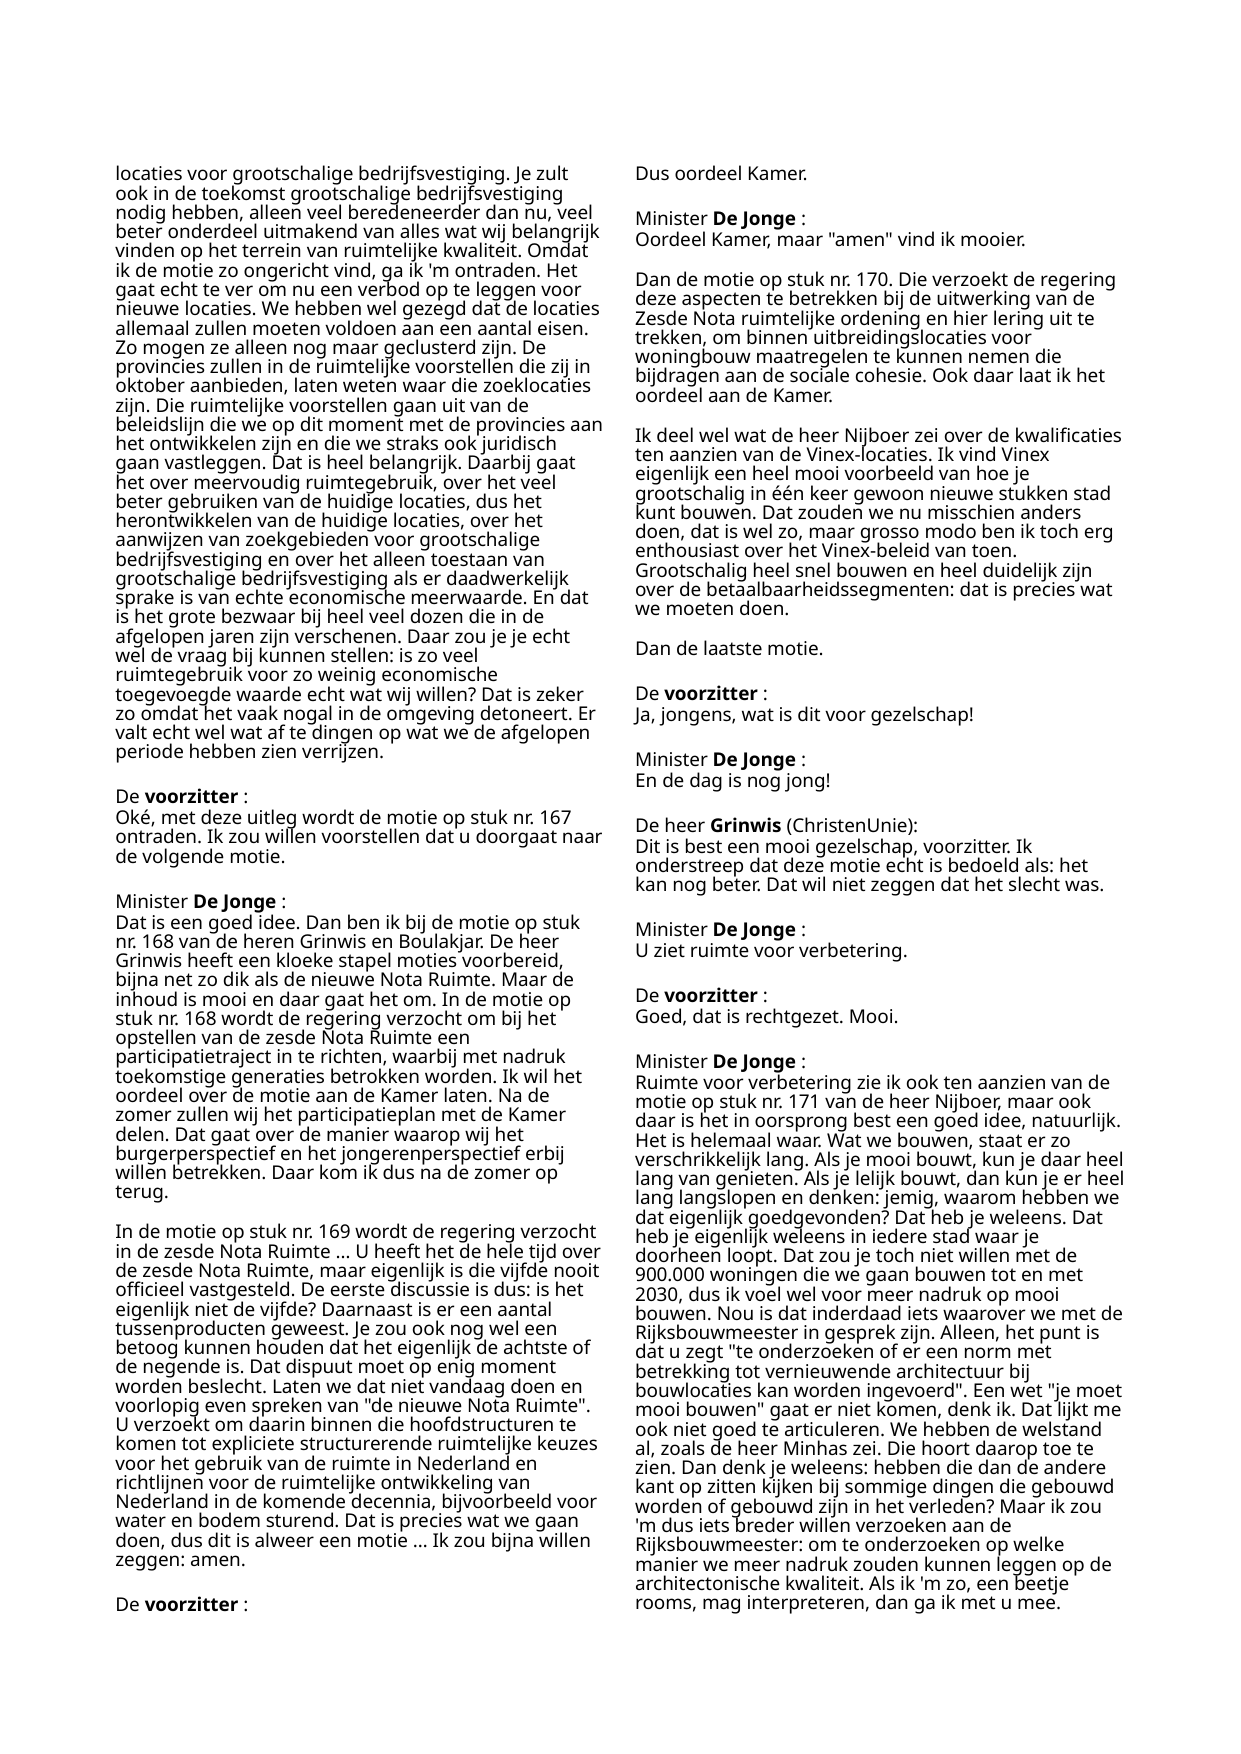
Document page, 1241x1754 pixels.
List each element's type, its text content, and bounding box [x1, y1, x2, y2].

text U ziet ruimte voor verbetering. [635, 942, 1125, 961]
text Oordeel Kamer, maar "amen" vind ik mooier. [635, 231, 1125, 250]
text De voorzitter : [115, 783, 605, 809]
text Minister De Jonge : [635, 746, 1125, 772]
text De voorzitter : [115, 1591, 605, 1617]
text Ruimte voor verbetering zie ik ook ten aanzien van de motie op stuk nr. 171 van de heer Nijboer, maar ook daar is het in oorsprong best een goed idee, natuurlijk. Het is helemaal waar. Wat we bouwen, staat er zo verschrikkelijk lang. Als je mooi bouwt, kun je daar heel lang van genieten. Als je lelijk bouwt, dan kun je er heel lang langslopen en denken: jemig, waarom hebben we dat eigenlijk goedgevonden? Dat heb je weleens. Dat heb je eigenlijk weleens in iedere stad waar je doorheen loopt. Dat zou je toch niet willen met de 900.000 woningen die we gaan bouwen tot en met 2030, dus ik voel wel voor meer nadruk op mooi bouwen. Nou is dat inderdaad iets waarover we met de Rijksbouwmeester in gesprek zijn. Alleen, het punt is dat u zegt "te onderzoeken of er een norm met betrekking tot vernieuwende architectuur bij bouwlocaties kan worden ingevoerd". Een wet "je moet mooi bouwen" gaat er niet komen, denk ik. Dat lijkt me ook niet goed te articuleren. We hebben de welstand al, zoals de heer Minhas zei. Die hoort daarop toe te zien. Dan denk je weleens: hebben die dan de andere kant op zitten kijken bij sommige dingen die gebouwd worden of gebouwd zijn in het verleden? Maar ik zou 'm dus iets breder willen verzoeken aan de Rijksbouwmeester: om te onderzoeken op welke manier we meer nadruk zouden kunnen leggen op de architectonische kwaliteit. Als ik 'm zo, een beetje rooms, mag interpreteren, dan ga ik met u mee. [635, 1074, 1125, 1613]
text Dan de motie op stuk nr. 170. Die verzoekt de regering deze aspecten te betrekken bij de uitwerking van de Zesde Nota ruimtelijke ordening en hier lering uit te trekken, om binnen uitbreidingslocaties voor woningbouw maatregelen te kunnen nemen die bijdragen aan de sociale cohesie. Ook daar laat ik het oordeel aan de Kamer. [635, 271, 1125, 406]
text Dit is best een mooi gezelschap, voorzitter. Ik onderstreep dat deze motie echt is bedoeld als: het kan nog beter. Dat wil niet zeggen dat het slecht was. [635, 838, 1125, 896]
text Minister De Jonge : [635, 205, 1125, 231]
text De voorzitter : [635, 680, 1125, 706]
text Dus oordeel Kamer. [635, 165, 1125, 184]
text De voorzitter : [635, 982, 1125, 1008]
text Minister De Jonge : [635, 916, 1125, 942]
text Ja, jongens, wat is dit voor gezelschap! [635, 706, 1125, 725]
text De heer Grinwis (ChristenUnie): [635, 812, 1125, 838]
text locaties voor grootschalige bedrijfsvestiging. Je zult ook in de toekomst grootschalige bedrijfsvestiging nodig hebben, alleen veel beredeneerder dan nu, veel beter onderdeel uitmakend van alles wat wij belangrijk vinden op het terrein van ruimtelijke kwaliteit. Omdat ik de motie zo ongericht vind, ga ik 'm ontraden. Het gaat echt te ver om nu een verbod op te leggen voor nieuwe locaties. We hebben wel gezegd dat de locaties allemaal zullen moeten voldoen aan een aantal eisen. Zo mogen ze alleen nog maar geclusterd zijn. De provincies zullen in de ruimtelijke voorstellen die zij in oktober aanbieden, laten weten waar die zoeklocaties zijn. Die ruimtelijke voorstellen gaan uit van de beleidslijn die we op dit moment met de provincies aan het ontwikkelen zijn en die we straks ook juridisch gaan vastleggen. Dat is heel belangrijk. Daarbij gaat het over meervoudig ruimtegebruik, over het veel beter gebruiken van de huidige locaties, dus het herontwikkelen van de huidige locaties, over het aanwijzen van zoekgebieden voor grootschalige bedrijfsvestiging en over het alleen toestaan van grootschalige bedrijfsvestiging als er daadwerkelijk sprake is van echte economische meerwaarde. En dat is het grote bezwaar bij heel veel dozen die in de afgelopen jaren zijn verschenen. Daar zou je je echt wel de vraag bij kunnen stellen: is zo veel ruimtegebruik voor zo weinig economische toegevoegde waarde echt wat wij willen? Dat is zeker zo omdat het vaak nogal in de omgeving detoneert. Er valt echt wel wat af te dingen op wat we de afgelopen periode hebben zien verrijzen. [115, 165, 605, 763]
text Minister De Jonge : [115, 888, 605, 914]
text Minister De Jonge : [635, 1048, 1125, 1074]
text En de dag is nog jong! [635, 772, 1125, 791]
text Ik deel wel wat de heer Nijboer zei over de kwalificaties ten aanzien van de Vinex-locaties. Ik vind Vinex eigenlijk een heel mooi voorbeeld van hoe je grootschalig in één keer gewoon nieuwe stukken stad kunt bouwen. Dat zouden we nu misschien anders doen, dat is wel zo, maar grosso modo ben ik toch erg enthousiast over het Vinex-beleid van toen. Grootschalig heel snel bouwen en heel duidelijk zijn over de betaalbaarheidssegmenten: dat is precies wat we moeten doen. [635, 427, 1125, 619]
text Dan de laatste motie. [635, 640, 1125, 659]
text Dat is een goed idee. Dan ben ik bij de motie op stuk nr. 168 van de heren Grinwis en Boulakjar. De heer Grinwis heeft een kloeke stapel moties voorbereid, bijna net zo dik als de nieuwe Nota Ruimte. Maar de inhoud is mooi en daar gaat het om. In de motie op stuk nr. 168 wordt de regering verzocht om bij het opstellen van de zesde Nota Ruimte een participatietraject in te richten, waarbij met nadruk toekomstige generaties betrokken worden. Ik wil het oordeel over de motie aan de Kamer laten. Na de zomer zullen wij het participatieplan met de Kamer delen. Dat gaat over de manier waarop wij het burgerperspectief en het jongerenperspectief erbij willen betrekken. Daar kom ik dus na de zomer op terug. [115, 914, 605, 1203]
text Goed, dat is rechtgezet. Mooi. [635, 1008, 1125, 1027]
text Oké, met deze uitleg wordt de motie op stuk nr. 167 ontraden. Ik zou willen voorstellen dat u doorgaat naar de volgende motie. [115, 809, 605, 867]
text In de motie op stuk nr. 169 wordt de regering verzocht in de zesde Nota Ruimte … U heeft het de hele tijd over de zesde Nota Ruimte, maar eigenlijk is die vijfde nooit officieel vastgesteld. De eerste discussie is dus: is het eigenlijk niet de vijfde? Daarnaast is er een aantal tussenproducten geweest. Je zou ook nog wel een betoog kunnen houden dat het eigenlijk de achtste of de negende is. Dat dispuut moet op enig moment worden beslecht. Laten we dat niet vandaag doen en voorlopig even spreken van "de nieuwe Nota Ruimte". U verzoekt om daarin binnen die hoofdstructuren te komen tot expliciete structurerende ruimtelijke keuzes voor het gebruik van de ruimte in Nederland en richtlijnen voor de ruimtelijke ontwikkeling van Nederland in de komende decennia, bijvoorbeeld voor water en bodem sturend. Dat is precies wat we gaan doen, dus dit is alweer een motie … Ik zou bijna willen zeggen: amen. [115, 1223, 605, 1570]
